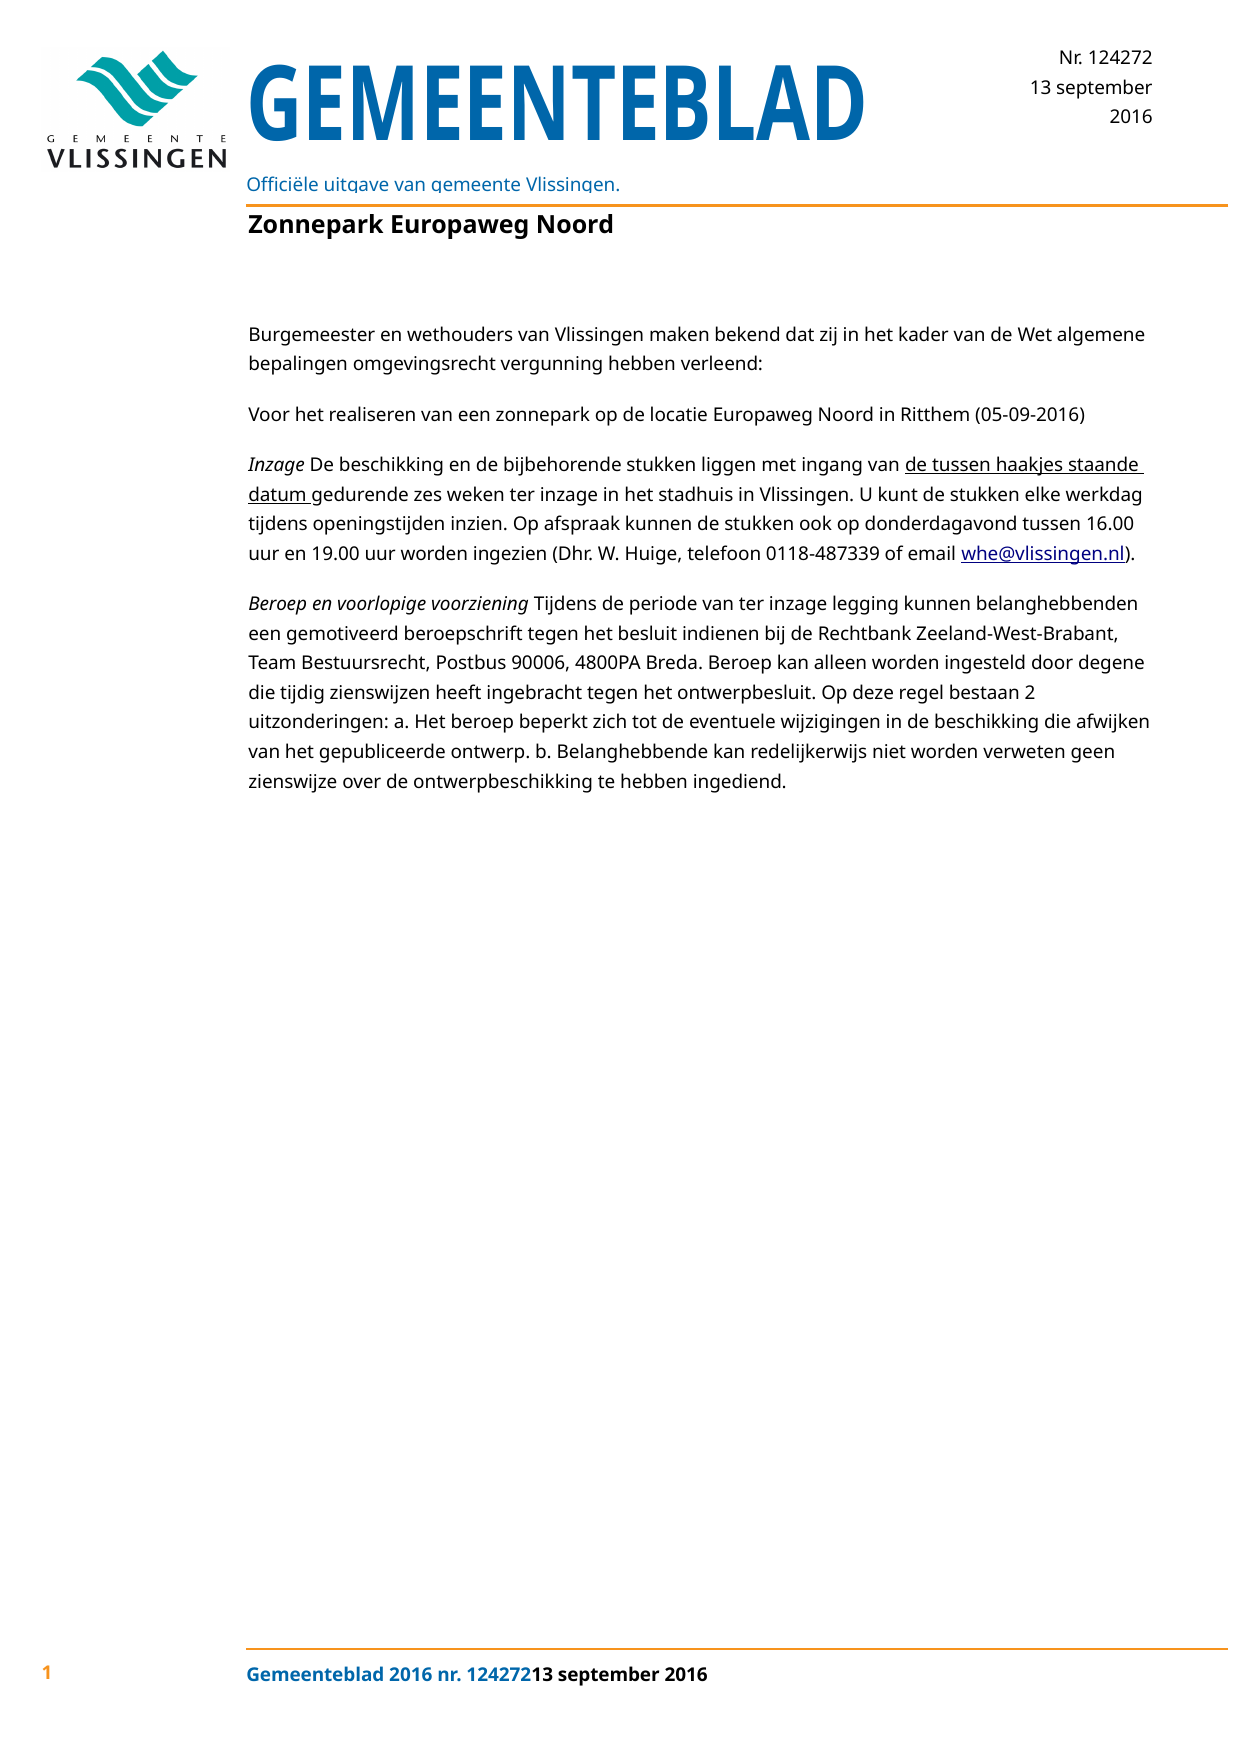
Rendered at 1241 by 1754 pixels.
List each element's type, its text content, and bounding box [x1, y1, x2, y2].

picture [41, 47, 231, 172]
text Burgemeester en wethouders van Vlissingen maken bekend dat zij in het kader van de Wet algemene bepalingen omgevingsrecht vergunning hebben verleend: [248, 321, 1152, 376]
text Beroep en voorlopige voorziening Tijdens de periode van ter inzage legging kunnen belanghebbenden een gemotiveerd beroepschrift tegen het besluit indienen bij de Rechtbank Zeeland-West-Brabant, Team Bestuursrecht, Postbus 90006, 4800PA Breda. Beroep kan alleen worden ingesteld door degene die tijdig zienswijzen heeft ingebracht tegen het ontwerpbesluit. Op deze regel bestaan 2 uitzonderingen: a. Het beroep beperkt zich tot de eventuele wijzigingen in de beschikking die afwijken van het gepubliceerde ontwerp. b. Belanghebbende kan redelijkerwijs niet worden verweten geen zienswijze over de ontwerpbeschikking te hebben ingediend. [248, 590, 1152, 793]
text Inzage De beschikking en de bijbehorende stukken liggen met ingang van de tussen haakjes staande datum gedurende zes weken ter inzage in het stadhuis in Vlissingen. U kunt de stukken elke werkdag tijdens openingstijden inzien. Op afspraak kunnen de stukken ook op donderdagavond tussen 16.00 uur en 19.00 uur worden ingezien (Dhr. W. Huige, telefoon 0118-487339 of email whe@vlissingen.nl). [248, 451, 1152, 566]
text Voor het realiseren van een zonnepark op de locatie Europaweg Noord in Ritthem (05-09-2016) [248, 401, 1152, 426]
text Zonnepark Europaweg Noord [248, 207, 1152, 241]
